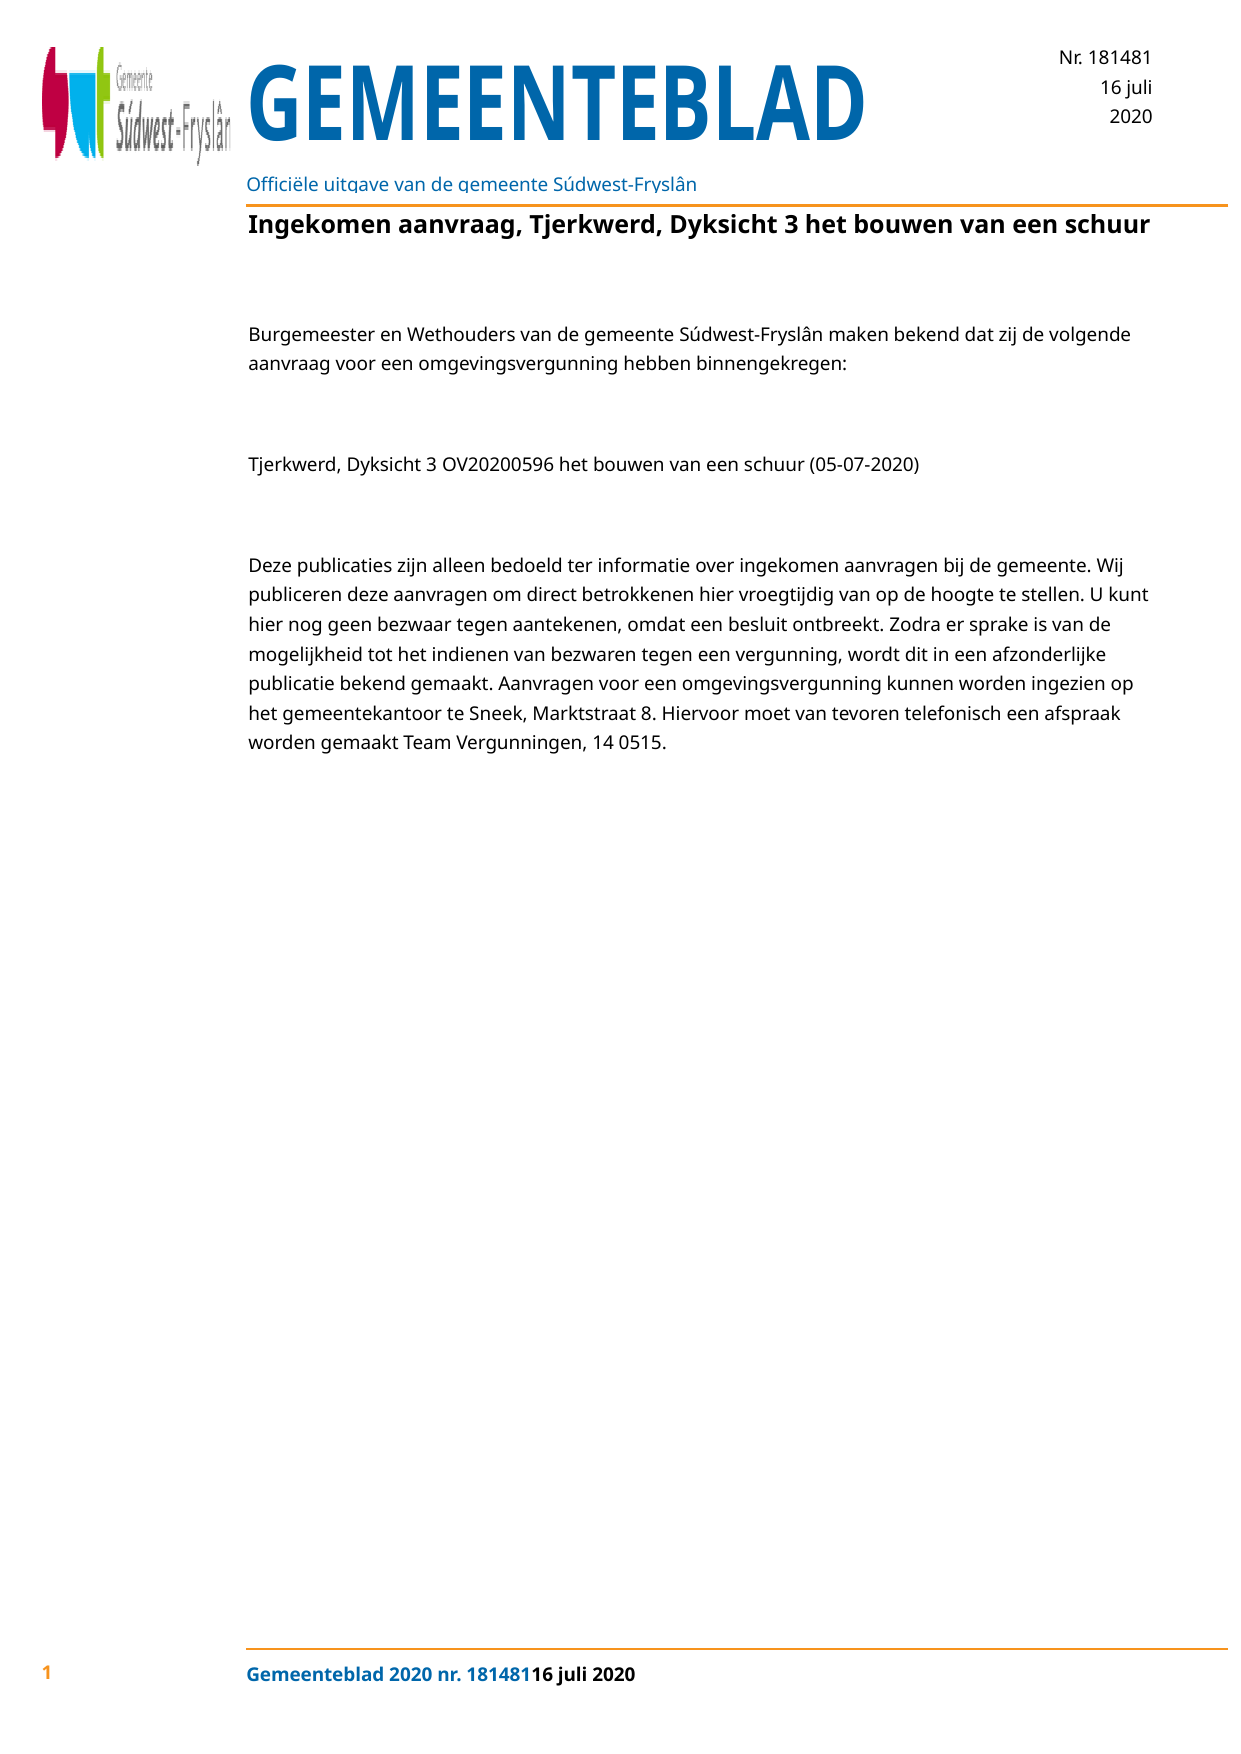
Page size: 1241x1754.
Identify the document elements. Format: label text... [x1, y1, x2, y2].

text Deze publicaties zijn alleen bedoeld ter informatie over ingekomen aanvragen bij de gemeente. Wij publiceren deze aanvragen om direct betrokkenen hier vroegtijdig van op de hoogte te stellen. U kunt hier nog geen bezwaar tegen aantekenen, omdat een besluit ontbreekt. Zodra er sprake is van de mogelijkheid tot het indienen van bezwaren tegen een vergunning, wordt dit in een afzonderlijke publicatie bekend gemaakt. Aanvragen voor een omgevingsvergunning kunnen worden ingezien op het gemeentekantoor te Sneek, Marktstraat 8. Hiervoor moet van tevoren telefonisch een afspraak worden gemaakt Team Vergunningen, 14 0515. [248, 552, 1152, 755]
picture [41, 47, 231, 172]
text Burgemeester en Wethouders van de gemeente Súdwest-Fryslân maken bekend dat zij de volgende aanvraag voor een omgevingsvergunning hebben binnengekregen: [248, 321, 1152, 376]
text Tjerkwerd, Dyksicht 3 OV20200596 het bouwen van een schuur (05-07-2020) [248, 451, 1152, 477]
text Ingekomen aanvraag, Tjerkwerd, Dyksicht 3 het bouwen van een schuur [248, 207, 1152, 241]
